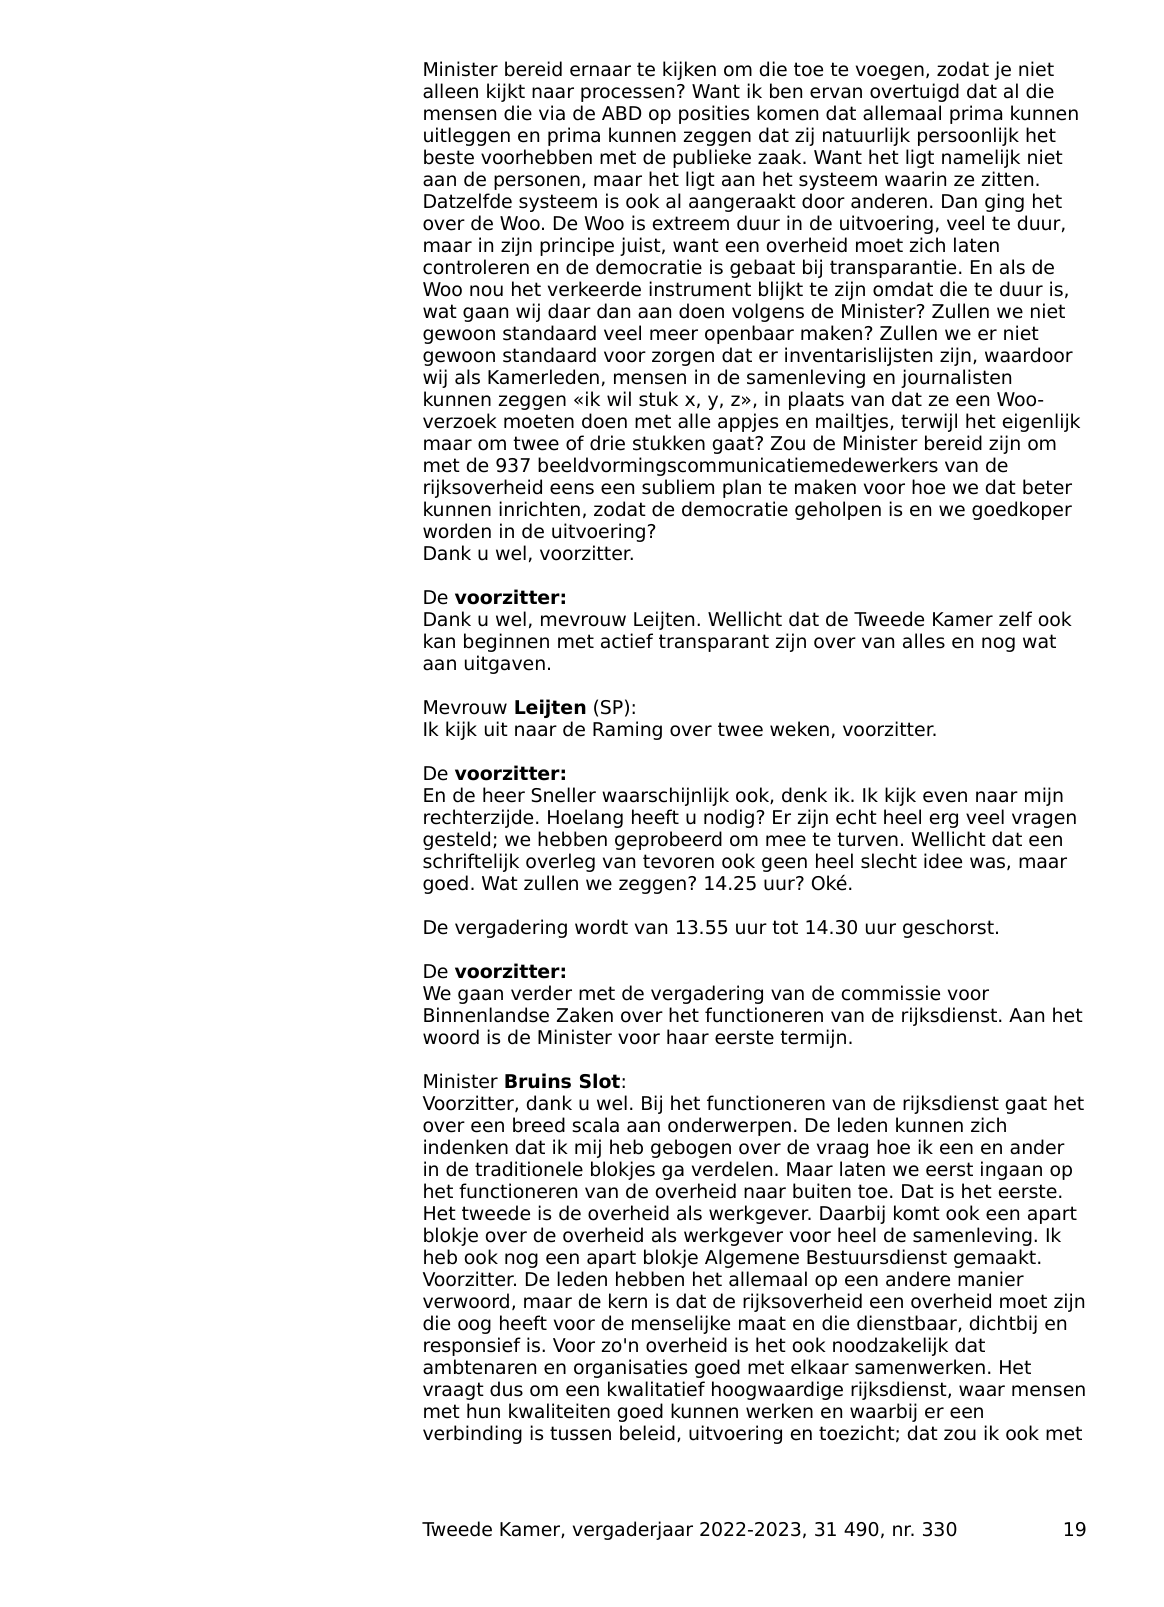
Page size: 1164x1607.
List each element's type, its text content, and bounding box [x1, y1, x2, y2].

text De voorzitter: [422, 763, 1087, 785]
text Voorzitter. De leden hebben het allemaal op een andere manier verwoord, maar de kern is dat de rijksoverheid een overheid moet zijn die oog heeft voor de menselijke maat en die dienstbaar, dichtbij en responsief is. Voor zo'n overheid is het ook noodzakelijk dat ambtenaren en organisaties goed met elkaar samenwerken. Het vraagt dus om een kwalitatief hoogwaardige rijksdienst, waar mensen met hun kwaliteiten goed kunnen werken en waarbij er een verbinding is tussen beleid, uitvoering en toezicht; dat zou ik ook met [422, 1269, 1087, 1445]
text Dank u wel, voorzitter. [422, 543, 1087, 564]
text Ik kijk uit naar de Raming over twee weken, voorzitter. [422, 719, 1087, 741]
text Minister bereid ernaar te kijken om die toe te voegen, zodat je niet alleen kijkt naar processen? Want ik ben ervan overtuigd dat al die mensen die via de ABD op posities komen dat allemaal prima kunnen uitleggen en prima kunnen zeggen dat zij natuurlijk persoonlijk het beste voorhebben met de publieke zaak. Want het ligt namelijk niet aan de personen, maar het ligt aan het systeem waarin ze zitten. Datzelfde systeem is ook al aangeraakt door anderen. Dan ging het over de Woo. De Woo is extreem duur in de uitvoering, veel te duur, maar in zijn principe juist, want een overheid moet zich laten controleren en de democratie is gebaat bij transparantie. En als de Woo nou het verkeerde instrument blijkt te zijn omdat die te duur is, wat gaan wij daar dan aan doen volgens de Minister? Zullen we niet gewoon standaard veel meer openbaar maken? Zullen we er niet gewoon standaard voor zorgen dat er inventarislijsten zijn, waardoor wij als Kamerleden, mensen in de samenleving en journalisten kunnen zeggen «ik wil stuk x, y, z», in plaats van dat ze een Woo-verzoek moeten doen met alle appjes en mailtjes, terwijl het eigenlijk maar om twee of drie stukken gaat? Zou de Minister bereid zijn om met de 937 beeldvormingscommunicatiemedewerkers van de rijksoverheid eens een subliem plan te maken voor hoe we dat beter kunnen inrichten, zodat de democratie geholpen is en we goedkoper worden in de uitvoering? [422, 59, 1087, 543]
text De vergadering wordt van 13.55 uur tot 14.30 uur geschorst. [422, 917, 1087, 939]
text Minister Bruins Slot: [422, 1071, 1087, 1093]
text De voorzitter: [422, 961, 1087, 983]
text En de heer Sneller waarschijnlijk ook, denk ik. Ik kijk even naar mijn rechterzijde. Hoelang heeft u nodig? Er zijn echt heel erg veel vragen gesteld; we hebben geprobeerd om mee te turven. Wellicht dat een schriftelijk overleg van tevoren ook geen heel slecht idee was, maar goed. Wat zullen we zeggen? 14.25 uur? Oké. [422, 785, 1087, 895]
text Dank u wel, mevrouw Leijten. Wellicht dat de Tweede Kamer zelf ook kan beginnen met actief transparant zijn over van alles en nog wat aan uitgaven. [422, 609, 1087, 675]
text Voorzitter, dank u wel. Bij het functioneren van de rijksdienst gaat het over een breed scala aan onderwerpen. De leden kunnen zich indenken dat ik mij heb gebogen over de vraag hoe ik een en ander in de traditionele blokjes ga verdelen. Maar laten we eerst ingaan op het functioneren van de overheid naar buiten toe. Dat is het eerste. Het tweede is de overheid als werkgever. Daarbij komt ook een apart blokje over de overheid als werkgever voor heel de samenleving. Ik heb ook nog een apart blokje Algemene Bestuursdienst gemaakt. [422, 1093, 1087, 1269]
text We gaan verder met de vergadering van de commissie voor Binnenlandse Zaken over het functioneren van de rijksdienst. Aan het woord is de Minister voor haar eerste termijn. [422, 983, 1087, 1049]
text Mevrouw Leijten (SP): [422, 697, 1087, 719]
text De voorzitter: [422, 587, 1087, 609]
